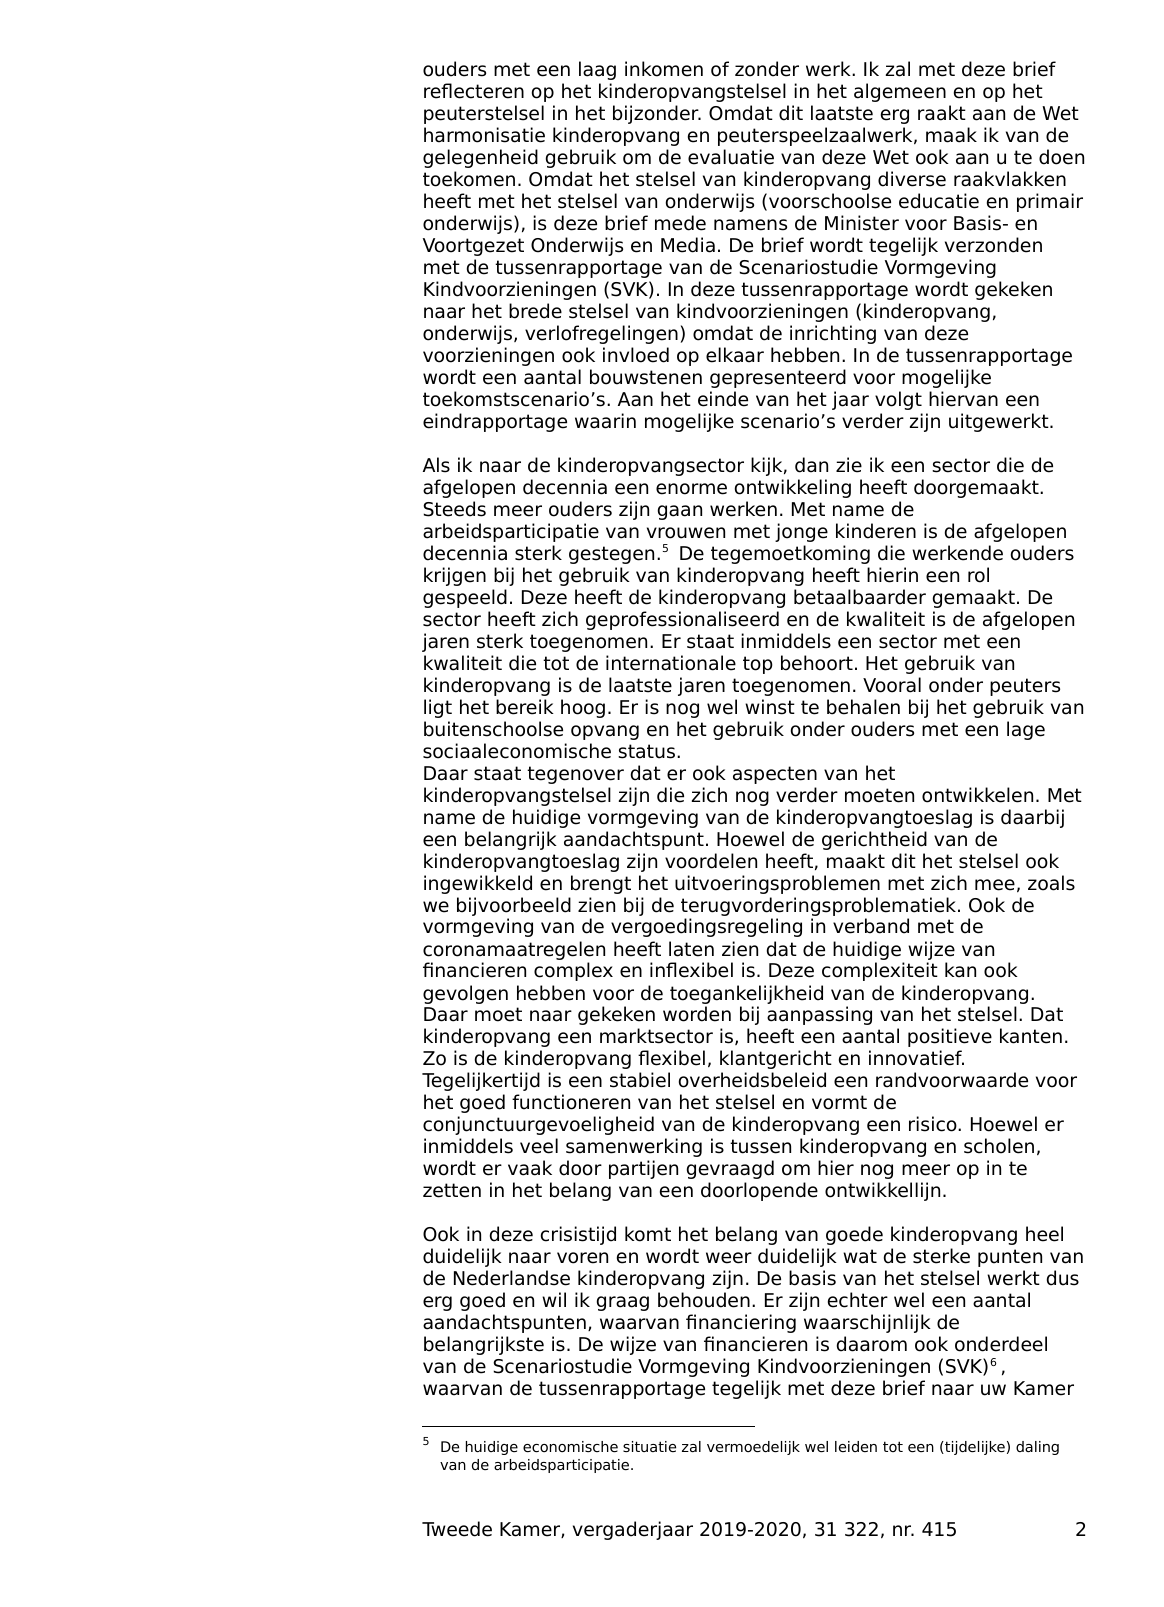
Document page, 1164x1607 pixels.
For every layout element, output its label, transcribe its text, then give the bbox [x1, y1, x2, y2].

text Ook in deze crisistijd komt het belang van goede kinderopvang heel duidelijk naar voren en wordt weer duidelijk wat de sterke punten van de Nederlandse kinderopvang zijn. De basis van het stelsel werkt dus erg goed en wil ik graag behouden. Er zijn echter wel een aantal aandachtspunten, waarvan financiering waarschijnlijk de belangrijkste is. De wijze van financieren is daarom ook onderdeel van de Scenariostudie Vormgeving Kindvoorzieningen (SVK), waarvan de tussenrapportage tegelijk met deze brief naar uw Kamer [422, 1224, 1087, 1400]
text ouders met een laag inkomen of zonder werk. Ik zal met deze brief reflecteren op het kinderopvangstelsel in het algemeen en op het peuterstelsel in het bijzonder. Omdat dit laatste erg raakt aan de Wet harmonisatie kinderopvang en peuterspeelzaalwerk, maak ik van de gelegenheid gebruik om de evaluatie van deze Wet ook aan u te doen toekomen. Omdat het stelsel van kinderopvang diverse raakvlakken heeft met het stelsel van onderwijs (voorschoolse educatie en primair onderwijs), is deze brief mede namens de Minister voor Basis- en Voortgezet Onderwijs en Media. De brief wordt tegelijk verzonden met de tussenrapportage van de Scenariostudie Vormgeving Kindvoorzieningen (SVK). In deze tussenrapportage wordt gekeken naar het brede stelsel van kindvoorzieningen (kinderopvang, onderwijs, verlofregelingen) omdat de inrichting van deze voorzieningen ook invloed op elkaar hebben. In de tussenrapportage wordt een aantal bouwstenen gepresenteerd voor mogelijke toekomstscenario’s. Aan het einde van het jaar volgt hiervan een eindrapportage waarin mogelijke scenario’s verder zijn uitgewerkt. [422, 59, 1087, 433]
text Daar staat tegenover dat er ook aspecten van het kinderopvangstelsel zijn die zich nog verder moeten ontwikkelen. Met name de huidige vormgeving van de kinderopvangtoeslag is daarbij een belangrijk aandachtspunt. Hoewel de gerichtheid van de kinderopvangtoeslag zijn voordelen heeft, maakt dit het stelsel ook ingewikkeld en brengt het uitvoeringsproblemen met zich mee, zoals we bijvoorbeeld zien bij de terugvorderingsproblematiek. Ook de vormgeving van de vergoedingsregeling in verband met de coronamaatregelen heeft laten zien dat de huidige wijze van financieren complex en inflexibel is. Deze complexiteit kan ook gevolgen hebben voor de toegankelijkheid van de kinderopvang. Daar moet naar gekeken worden bij aanpassing van het stelsel. Dat kinderopvang een marktsector is, heeft een aantal positieve kanten. Zo is de kinderopvang flexibel, klantgericht en innovatief. Tegelijkertijd is een stabiel overheidsbeleid een randvoorwaarde voor het goed functioneren van het stelsel en vormt de conjunctuurgevoeligheid van de kinderopvang een risico. Hoewel er inmiddels veel samenwerking is tussen kinderopvang en scholen, wordt er vaak door partijen gevraagd om hier nog meer op in te zetten in het belang van een doorlopende ontwikkellijn. [422, 763, 1087, 1202]
text Als ik naar de kinderopvangsector kijk, dan zie ik een sector die de afgelopen decennia een enorme ontwikkeling heeft doorgemaakt. Steeds meer ouders zijn gaan werken. Met name de arbeidsparticipatie van vrouwen met jonge kinderen is de afgelopen decennia sterk gestegen. De tegemoetkoming die werkende ouders krijgen bij het gebruik van kinderopvang heeft hierin een rol gespeeld. Deze heeft de kinderopvang betaalbaarder gemaakt. De sector heeft zich geprofessionaliseerd en de kwaliteit is de afgelopen jaren sterk toegenomen. Er staat inmiddels een sector met een kwaliteit die tot de internationale top behoort. Het gebruik van kinderopvang is de laatste jaren toegenomen. Vooral onder peuters ligt het bereik hoog. Er is nog wel winst te behalen bij het gebruik van buitenschoolse opvang en het gebruik onder ouders met een lage sociaaleconomische status. [422, 455, 1087, 763]
text De huidige economische situatie zal vermoedelijk wel leiden tot een (tijdelijke) daling van de arbeidsparticipatie. [422, 1435, 1087, 1474]
